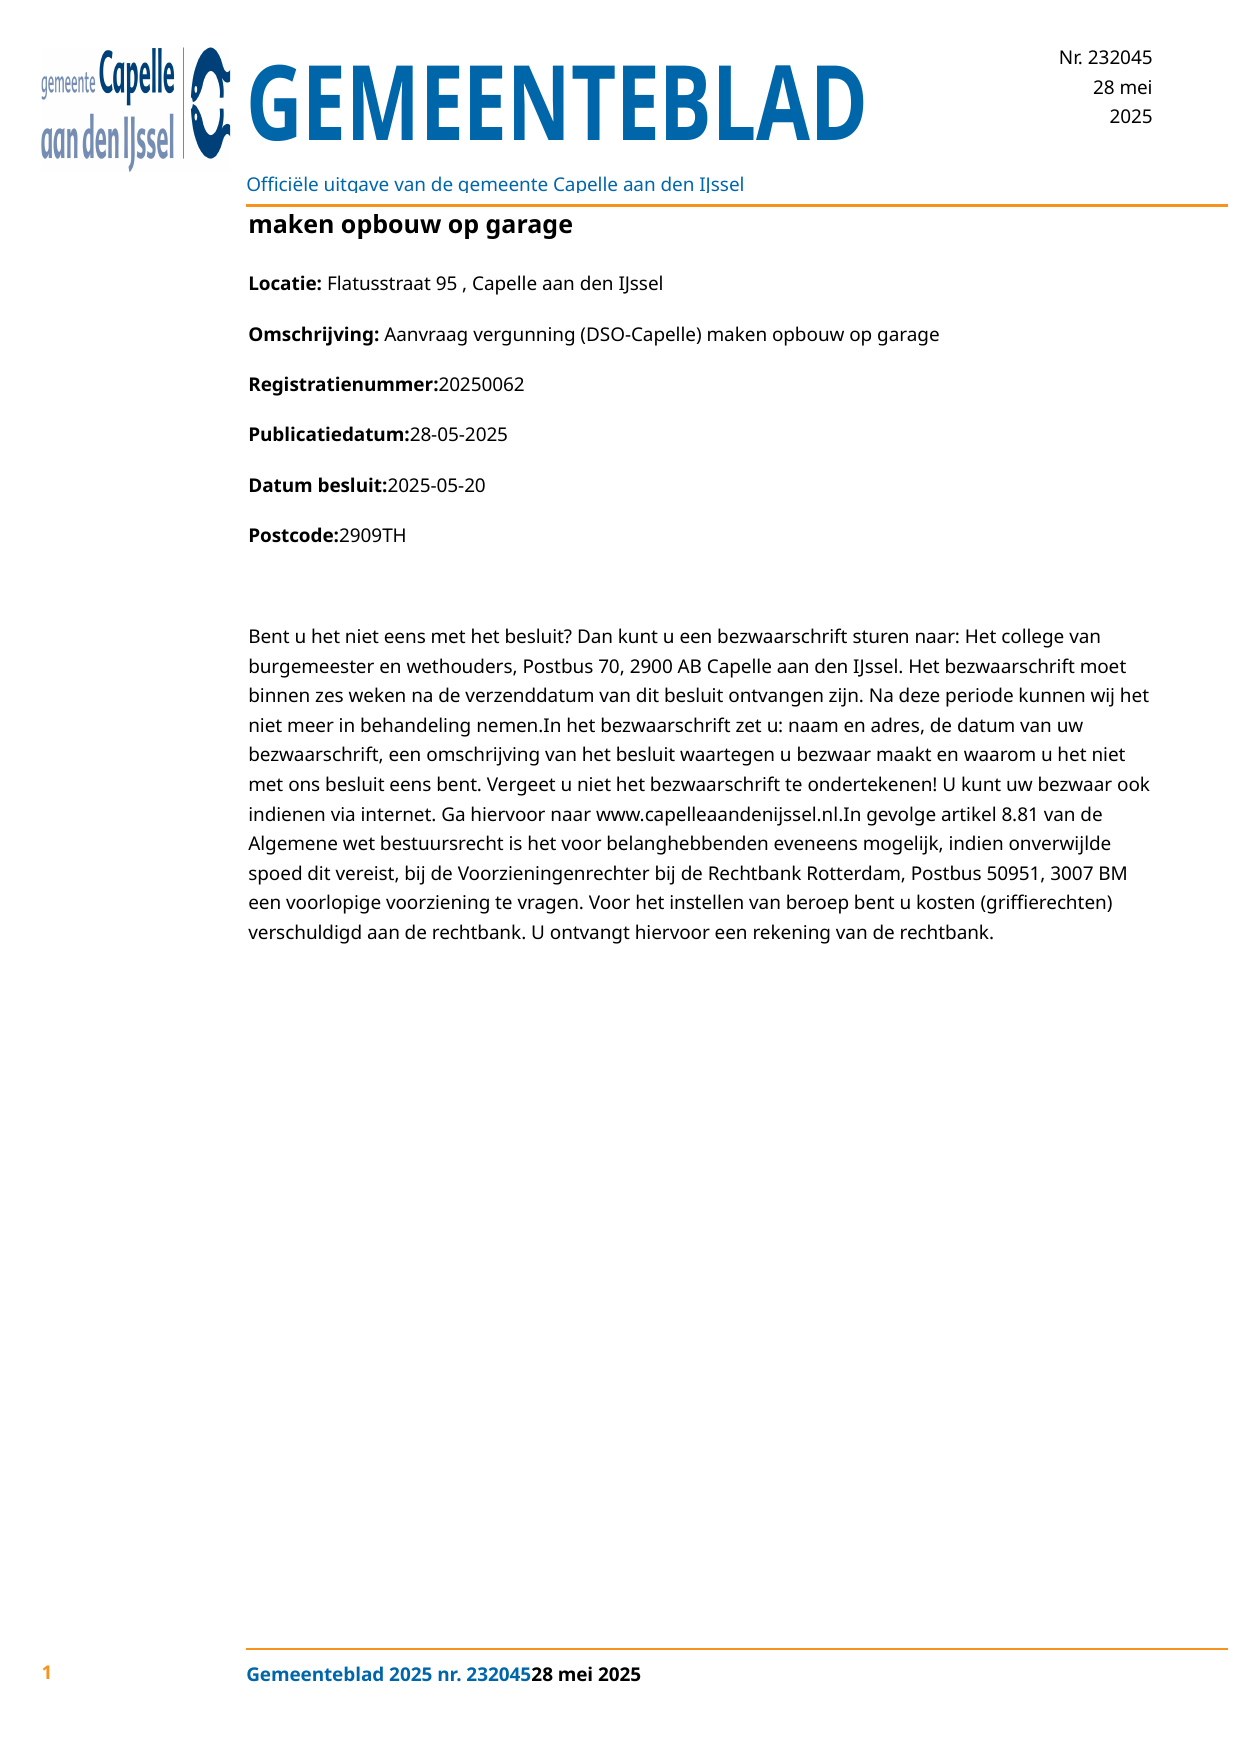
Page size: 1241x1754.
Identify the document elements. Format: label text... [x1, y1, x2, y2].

text Bent u het niet eens met het besluit? Dan kunt u een bezwaarschrift sturen naar: Het college van burgemeester en wethouders, Postbus 70, 2900 AB Capelle aan den IJssel. Het bezwaarschrift moet binnen zes weken na de verzenddatum van dit besluit ontvangen zijn. Na deze periode kunnen wij het niet meer in behandeling nemen.In het bezwaarschrift zet u: naam en adres, de datum van uw bezwaarschrift, een omschrijving van het besluit waartegen u bezwaar maakt en waarom u het niet met ons besluit eens bent. Vergeet u niet het bezwaarschrift te ondertekenen! U kunt uw bezwaar ook indienen via internet. Ga hiervoor naar www.capelleaandenijssel.nl.In gevolge artikel 8.81 van de Algemene wet bestuursrecht is het voor belanghebbenden eveneens mogelijk, indien onverwijlde spoed dit vereist, bij de Voorzieningenrechter bij de Rechtbank Rotterdam, Postbus 50951, 3007 BM een voorlopige voorziening te vragen. Voor het instellen van beroep bent u kosten (griffierechten) verschuldigd aan de rechtbank. U ontvangt hiervoor een rekening van de rechtbank. [248, 623, 1152, 945]
text Locatie: Flatusstraat 95 , Capelle aan den IJssel [248, 270, 1152, 296]
picture [41, 47, 231, 172]
text maken opbouw op garage [248, 207, 1152, 241]
text Registratienummer:20250062 [248, 371, 1152, 397]
text Omschrijving: Aanvraag vergunning (DSO-Capelle) maken opbouw op garage [248, 321, 1152, 346]
text Publicatiedatum:28-05-2025 [248, 422, 1152, 447]
text Postcode:2909TH [248, 522, 1152, 548]
text Datum besluit:2025-05-20 [248, 472, 1152, 498]
